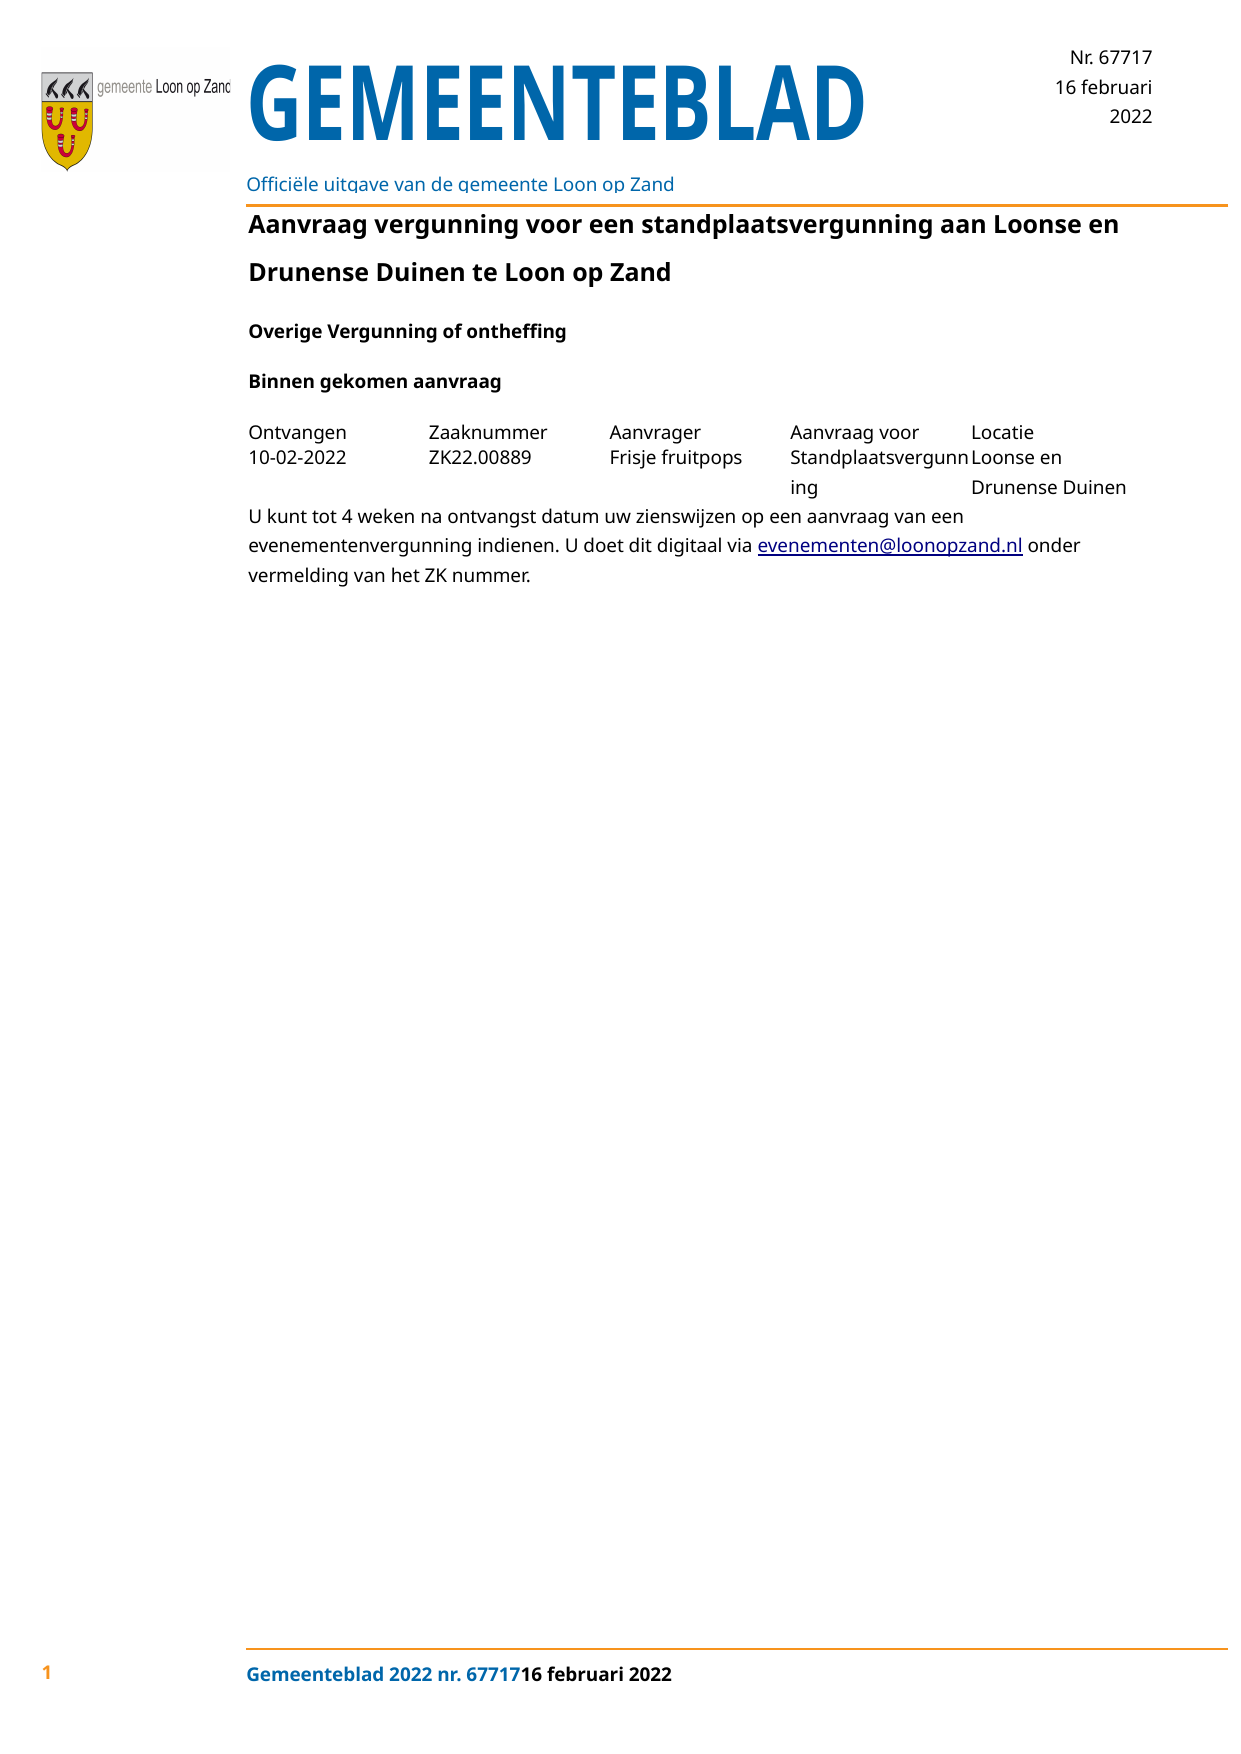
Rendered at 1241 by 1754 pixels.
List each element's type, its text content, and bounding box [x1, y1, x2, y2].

table_cell Standplaatsvergunning [790, 445, 971, 500]
picture [41, 47, 231, 172]
table_header Zaaknummer [429, 419, 609, 444]
text Overige Vergunning of ontheffing [248, 318, 1152, 344]
table_header Ontvangen [248, 419, 429, 444]
table_header Aanvraag voor [790, 419, 971, 444]
table_header Locatie [971, 419, 1152, 444]
table_cell Loonse en Drunense Duinen [971, 445, 1152, 500]
text Binnen gekomen aanvraag [248, 368, 1152, 394]
table_cell ZK22.00889 [429, 445, 609, 500]
table_header Aanvrager [609, 419, 790, 444]
table_cell 10-02-2022 [248, 445, 429, 500]
text U kunt tot 4 weken na ontvangst datum uw zienswijzen op een aanvraag van een evenementenvergunning indienen. U doet dit digitaal via evenementen@loonopzand.nl onder vermelding van het ZK nummer. [248, 503, 1152, 588]
table_cell Frisje fruitpops [609, 445, 790, 500]
text Aanvraag vergunning voor een standplaatsvergunning aan Loonse en Drunense Duinen te Loon op Zand [248, 207, 1152, 288]
